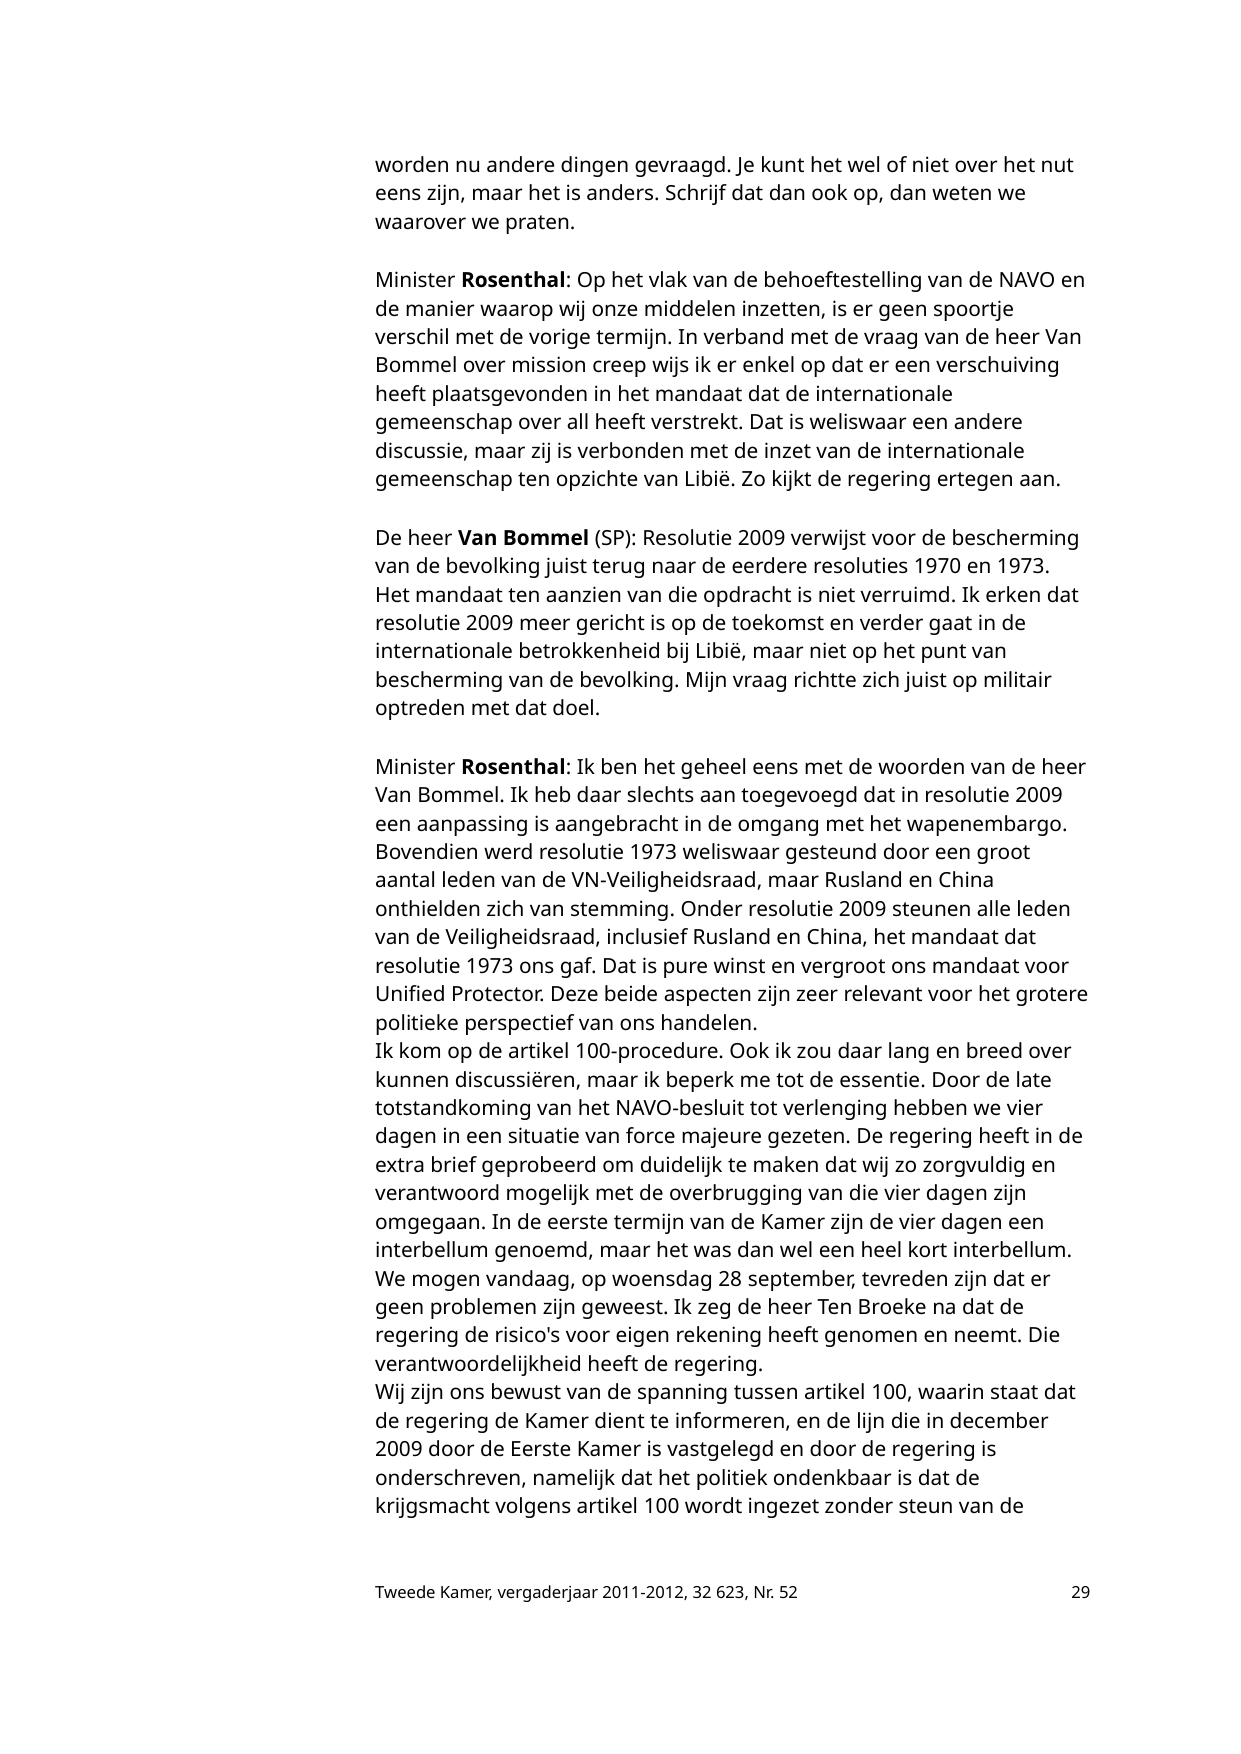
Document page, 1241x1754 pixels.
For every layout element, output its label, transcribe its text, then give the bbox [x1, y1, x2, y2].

text Ik kom op de artikel 100-procedure. Ook ik zou daar lang en breed over kunnen discussiëren, maar ik beperk me tot de essentie. Door de late totstandkoming van het NAVO-besluit tot verlenging hebben we vier dagen in een situatie van force majeure gezeten. De regering heeft in de extra brief geprobeerd om duidelijk te maken dat wij zo zorgvuldig en verantwoord mogelijk met de overbrugging van die vier dagen zijn omgegaan. In de eerste termijn van de Kamer zijn de vier dagen een interbellum genoemd, maar het was dan wel een heel kort interbellum. We mogen vandaag, op woensdag 28 september, tevreden zijn dat er geen problemen zijn geweest. Ik zeg de heer Ten Broeke na dat de regering de risico's voor eigen rekening heeft genomen en neemt. Die verantwoordelijkheid heeft de regering. [375, 1036, 1090, 1377]
text De heer Van Bommel (SP): Resolutie 2009 verwijst voor de bescherming van de bevolking juist terug naar de eerdere resoluties 1970 en 1973. Het mandaat ten aanzien van die opdracht is niet verruimd. Ik erken dat resolutie 2009 meer gericht is op de toekomst en verder gaat in de internationale betrokkenheid bij Libië, maar niet op het punt van bescherming van de bevolking. Mijn vraag richtte zich juist op militair optreden met dat doel. [375, 523, 1090, 722]
text Minister Rosenthal: Op het vlak van de behoeftestelling van de NAVO en de manier waarop wij onze middelen inzetten, is er geen spoortje verschil met de vorige termijn. In verband met de vraag van de heer Van Bommel over mission creep wijs ik er enkel op dat er een verschuiving heeft plaatsgevonden in het mandaat dat de internationale gemeenschap over all heeft verstrekt. Dat is weliswaar een andere discussie, maar zij is verbonden met de inzet van de internationale gemeenschap ten opzichte van Libië. Zo kijkt de regering ertegen aan. [375, 265, 1090, 493]
text worden nu andere dingen gevraagd. Je kunt het wel of niet over het nut eens zijn, maar het is anders. Schrijf dat dan ook op, dan weten we waarover we praten. [375, 150, 1090, 235]
text Wij zijn ons bewust van de spanning tussen artikel 100, waarin staat dat de regering de Kamer dient te informeren, en de lijn die in december 2009 door de Eerste Kamer is vastgelegd en door de regering is onderschreven, namelijk dat het politiek ondenkbaar is dat de krijgsmacht volgens artikel 100 wordt ingezet zonder steun van de [375, 1377, 1090, 1520]
text Minister Rosenthal: Ik ben het geheel eens met de woorden van de heer Van Bommel. Ik heb daar slechts aan toegevoegd dat in resolutie 2009 een aanpassing is aangebracht in de omgang met het wapenembargo. Bovendien werd resolutie 1973 weliswaar gesteund door een groot aantal leden van de VN-Veiligheidsraad, maar Rusland en China onthielden zich van stemming. Onder resolutie 2009 steunen alle leden van de Veiligheidsraad, inclusief Rusland en China, het mandaat dat resolutie 1973 ons gaf. Dat is pure winst en vergroot ons mandaat voor Unified Protector. Deze beide aspecten zijn zeer relevant voor het grotere politieke perspectief van ons handelen. [375, 752, 1090, 1036]
